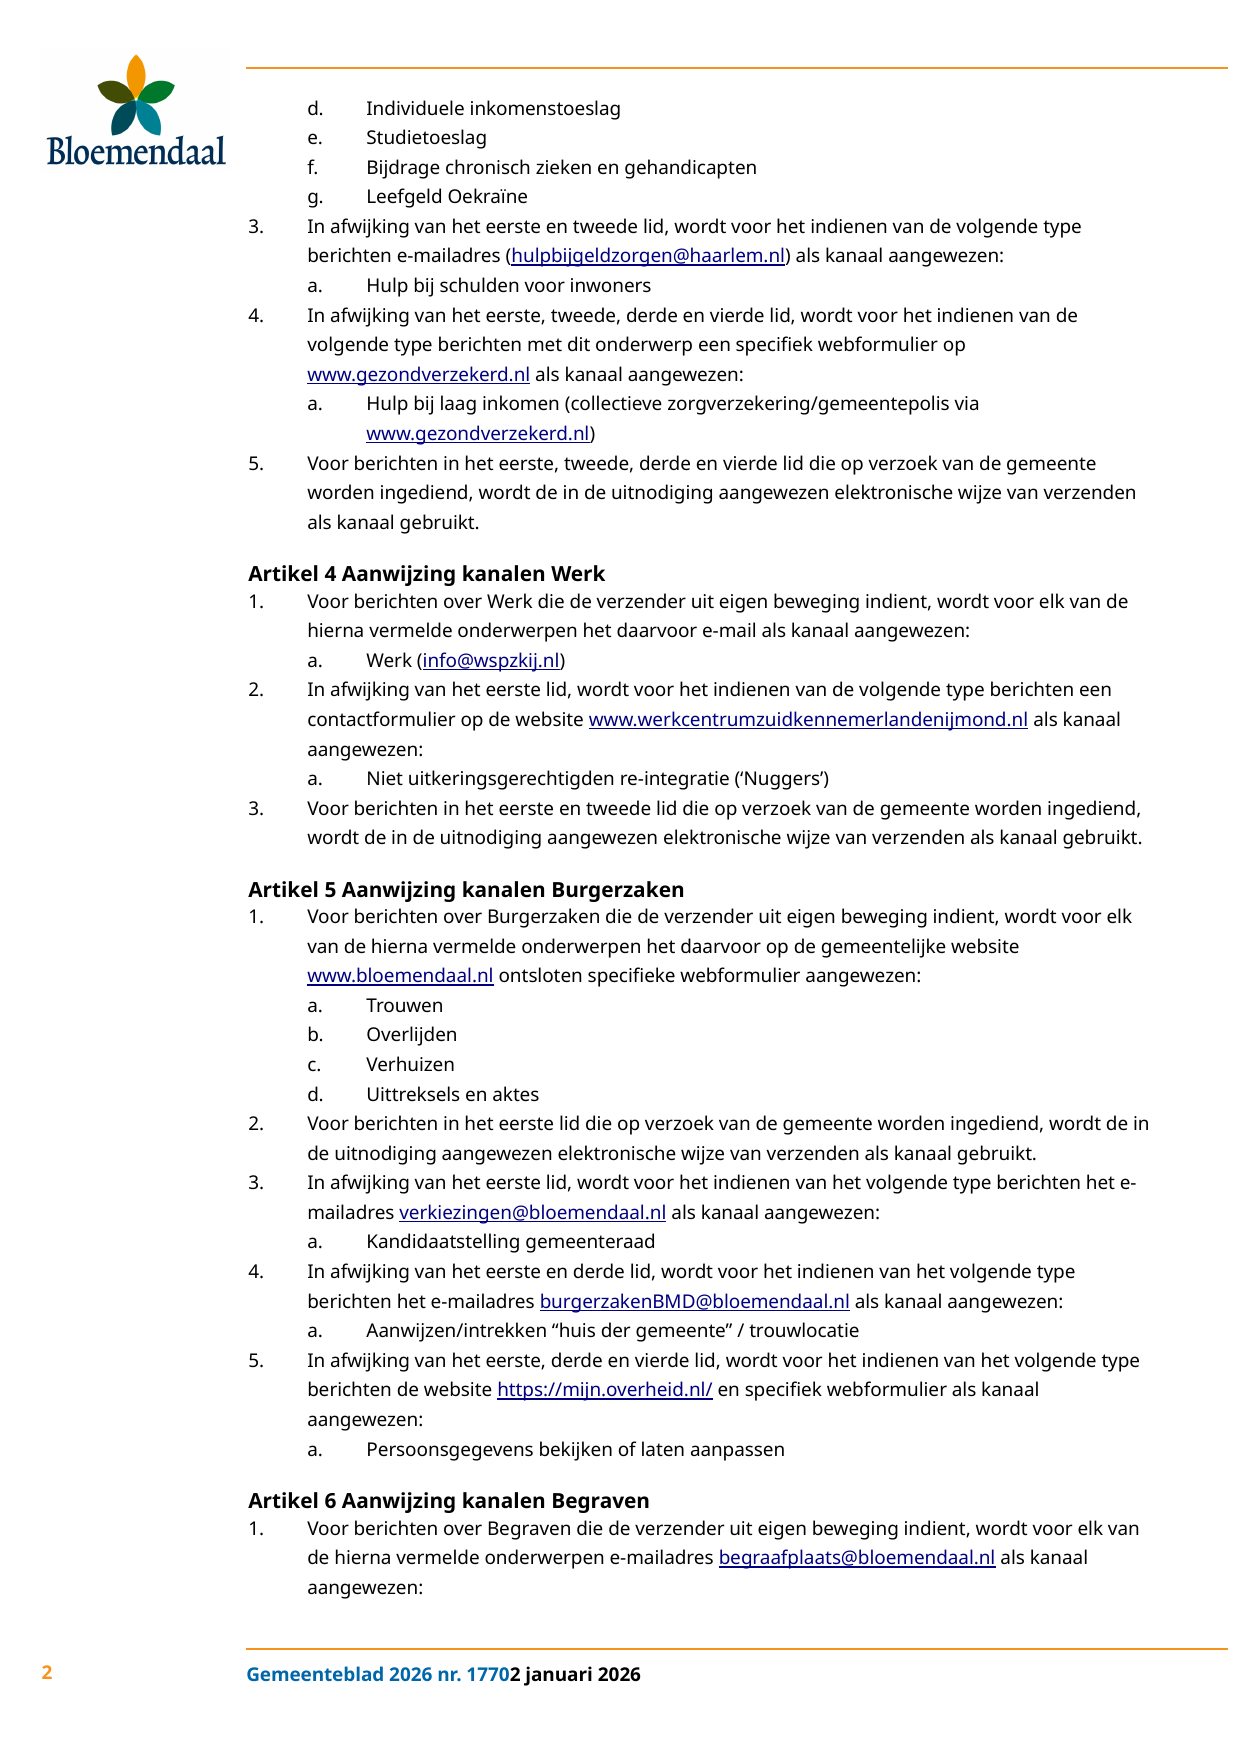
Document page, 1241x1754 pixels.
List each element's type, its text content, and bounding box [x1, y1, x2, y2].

list Studietoeslag [307, 124, 1152, 150]
list In afwijking van het eerste lid, wordt voor het indienen van het volgende type berichten het e-mailadres verkiezingen@bloemendaal.nl als kanaal aangewezen: [248, 1169, 1152, 1225]
list Persoonsgegevens bekijken of laten aanpassen [307, 1436, 1152, 1462]
text Artikel 4 Aanwijzing kanalen Werk [248, 559, 1152, 588]
list Trouwen [307, 992, 1152, 1018]
list Hulp bij laag inkomen (collectieve zorgverzekering/gemeentepolis via www.gezondverzekerd.nl) [307, 391, 1152, 446]
list Kandidaatstelling gemeenteraad [307, 1229, 1152, 1254]
list Individuele inkomenstoeslag [307, 95, 1152, 121]
list In afwijking van het eerste en derde lid, wordt voor het indienen van het volgende type berichten het e-mailadres burgerzakenBMD@bloemendaal.nl als kanaal aangewezen: [248, 1258, 1152, 1314]
list Overlijden [307, 1022, 1152, 1047]
list In afwijking van het eerste, derde en vierde lid, wordt voor het indienen van het volgende type berichten de website https://mijn.overheid.nl/ en specifiek webformulier als kanaal aangewezen: [248, 1347, 1152, 1432]
text Artikel 6 Aanwijzing kanalen Begraven [248, 1486, 1152, 1515]
list In afwijking van het eerste lid, wordt voor het indienen van de volgende type berichten een contactformulier op de website www.werkcentrumzuidkennemerlandenijmond.nl als kanaal aangewezen: [248, 677, 1152, 761]
text Artikel 5 Aanwijzing kanalen Burgerzaken [248, 875, 1152, 903]
list Voor berichten in het eerste en tweede lid die op verzoek van de gemeente worden ingediend, wordt de in de uitnodiging aangewezen elektronische wijze van verzenden als kanaal gebruikt. [248, 795, 1152, 850]
list Voor berichten in het eerste lid die op verzoek van de gemeente worden ingediend, wordt de in de uitnodiging aangewezen elektronische wijze van verzenden als kanaal gebruikt. [248, 1110, 1152, 1166]
list Verhuizen [307, 1051, 1152, 1077]
picture [41, 47, 231, 172]
list Werk (info@wspzkij.nl) [307, 647, 1152, 673]
list Voor berichten in het eerste, tweede, derde en vierde lid die op verzoek van de gemeente worden ingediend, wordt de in de uitnodiging aangewezen elektronische wijze van verzenden als kanaal gebruikt. [248, 450, 1152, 535]
list In afwijking van het eerste en tweede lid, wordt voor het indienen van de volgende type berichten e-mailadres (hulpbijgeldzorgen@haarlem.nl) als kanaal aangewezen: [248, 213, 1152, 268]
list Voor berichten over Begraven die de verzender uit eigen beweging indient, wordt voor elk van de hierna vermelde onderwerpen e-mailadres begraafplaats@bloemendaal.nl als kanaal aangewezen: [248, 1515, 1152, 1599]
list Leefgeld Oekraïne [307, 183, 1152, 209]
list Voor berichten over Burgerzaken die de verzender uit eigen beweging indient, wordt voor elk van de hierna vermelde onderwerpen het daarvoor op de gemeentelijke website www.bloemendaal.nl ontsloten specifieke webformulier aangewezen: [248, 903, 1152, 988]
list Niet uitkeringsgerechtigden re-integratie (‘Nuggers’) [307, 765, 1152, 791]
list Voor berichten over Werk die de verzender uit eigen beweging indient, wordt voor elk van de hierna vermelde onderwerpen het daarvoor e-mail als kanaal aangewezen: [248, 588, 1152, 643]
list Aanwijzen/intrekken “huis der gemeente” / trouwlocatie [307, 1317, 1152, 1343]
list Bijdrage chronisch zieken en gehandicapten [307, 154, 1152, 180]
list In afwijking van het eerste, tweede, derde en vierde lid, wordt voor het indienen van de volgende type berichten met dit onderwerp een specifiek webformulier op www.gezondverzekerd.nl als kanaal aangewezen: [248, 302, 1152, 387]
list Uittreksels en aktes [307, 1081, 1152, 1107]
list Hulp bij schulden voor inwoners [307, 272, 1152, 298]
